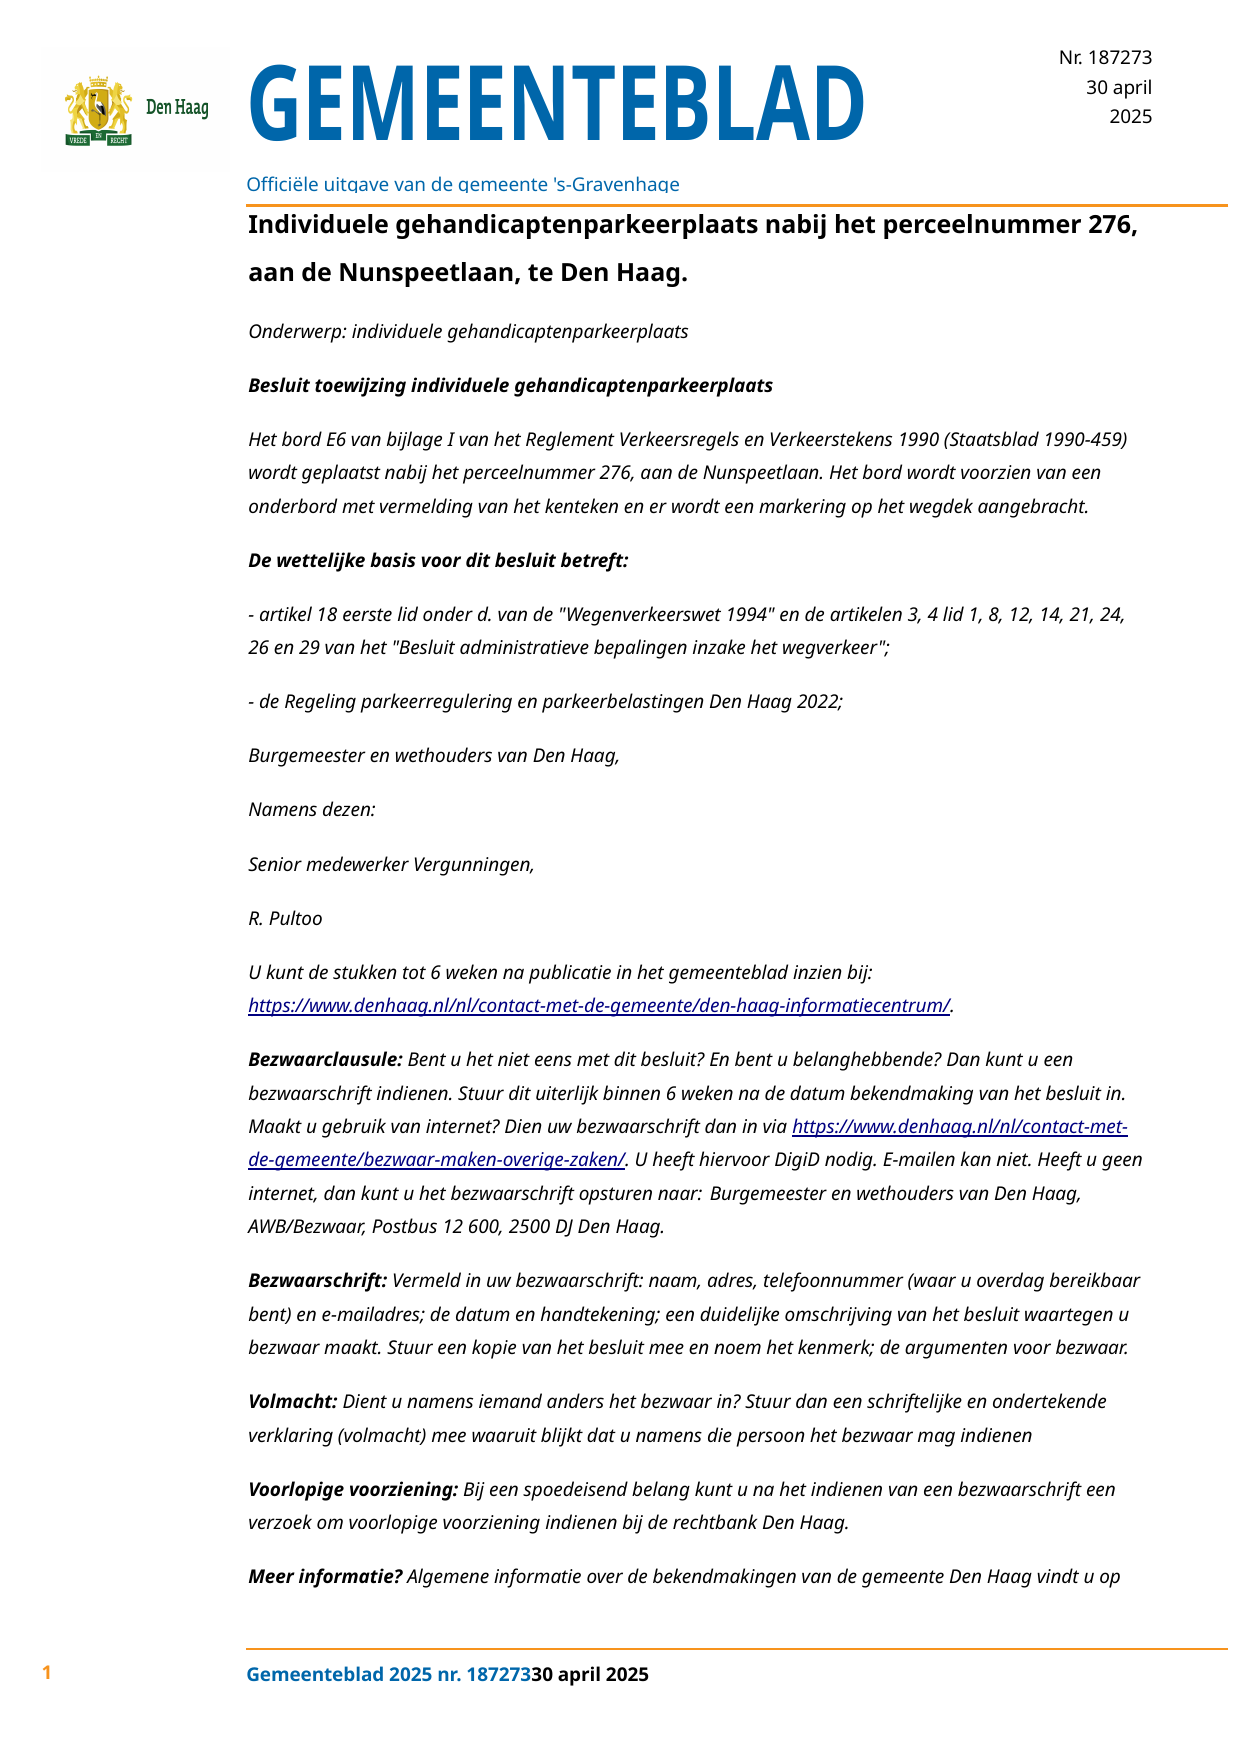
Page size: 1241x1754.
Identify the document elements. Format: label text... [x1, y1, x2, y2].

text U kunt de stukken tot 6 weken na publicatie in het gemeenteblad inzien bij: https://www.denhaag.nl/nl/contact-met-de-gemeente/den-haag-informatiecentrum/. [248, 959, 1152, 1018]
text Het bord E6 van bijlage I van het Reglement Verkeersregels en Verkeerstekens 1990 (Staatsblad 1990-459) wordt geplaatst nabij het perceelnummer 276, aan de Nunspeetlaan. Het bord wordt voorzien van een onderbord met vermelding van het kenteken en er wordt een markering op het wegdek aangebracht. [248, 426, 1152, 519]
text Individuele gehandicaptenparkeerplaats nabij het perceelnummer 276, aan de Nunspeetlaan, te Den Haag. [248, 207, 1152, 288]
text - de Regeling parkeerregulering en parkeerbelastingen Den Haag 2022; [248, 688, 1152, 714]
text Onderwerp: individuele gehandicaptenparkeerplaats [248, 318, 1152, 344]
text Senior medewerker Vergunningen, [248, 851, 1152, 876]
text Bezwaarclausule: Bent u het niet eens met dit besluit? En bent u belanghebbende? Dan kunt u een bezwaarschrift indienen. Stuur dit uiterlijk binnen 6 weken na de datum bekendmaking van het besluit in. Maakt u gebruik van internet? Dien uw bezwaarschrift dan in via https://www.denhaag.nl/nl/contact-met-de-gemeente/bezwaar-maken-overige-zaken/. U heeft hiervoor DigiD nodig. E-mailen kan niet. Heeft u geen internet, dan kunt u het bezwaarschrift opsturen naar: Burgemeester en wethouders van Den Haag, AWB/Bezwaar, Postbus 12 600, 2500 DJ Den Haag. [248, 1046, 1152, 1239]
text R. Pultoo [248, 905, 1152, 931]
picture [41, 47, 231, 172]
text Voorlopige voorziening: Bij een spoedeisend belang kunt u na het indienen van een bezwaarschrift een verzoek om voorlopige voorziening indienen bij de rechtbank Den Haag. [248, 1476, 1152, 1535]
text Namens dezen: [248, 797, 1152, 822]
text Burgemeester en wethouders van Den Haag, [248, 743, 1152, 768]
text De wettelijke basis voor dit besluit betreft: [248, 547, 1152, 573]
text Volmacht: Dient u namens iemand anders het bezwaar in? Stuur dan een schriftelijke en ondertekende verklaring (volmacht) mee waaruit blijkt dat u namens die persoon het bezwaar mag indienen [248, 1388, 1152, 1448]
text Besluit toewijzing individuele gehandicaptenparkeerplaats [248, 372, 1152, 398]
text Bezwaarschrift: Vermeld in uw bezwaarschrift: naam, adres, telefoonnummer (waar u overdag bereikbaar bent) en e-mailadres; de datum en handtekening; een duidelijke omschrijving van het besluit waartegen u bezwaar maakt. Stuur een kopie van het besluit mee en noem het kenmerk; de argumenten voor bezwaar. [248, 1268, 1152, 1360]
text Meer informatie? Algemene informatie over de bekendmakingen van de gemeente Den Haag vindt u op [248, 1563, 1152, 1589]
text - artikel 18 eerste lid onder d. van de "Wegenverkeerswet 1994" en de artikelen 3, 4 lid 1, 8, 12, 14, 21, 24, 26 en 29 van het "Besluit administratieve bepalingen inzake het wegverkeer"; [248, 601, 1152, 660]
